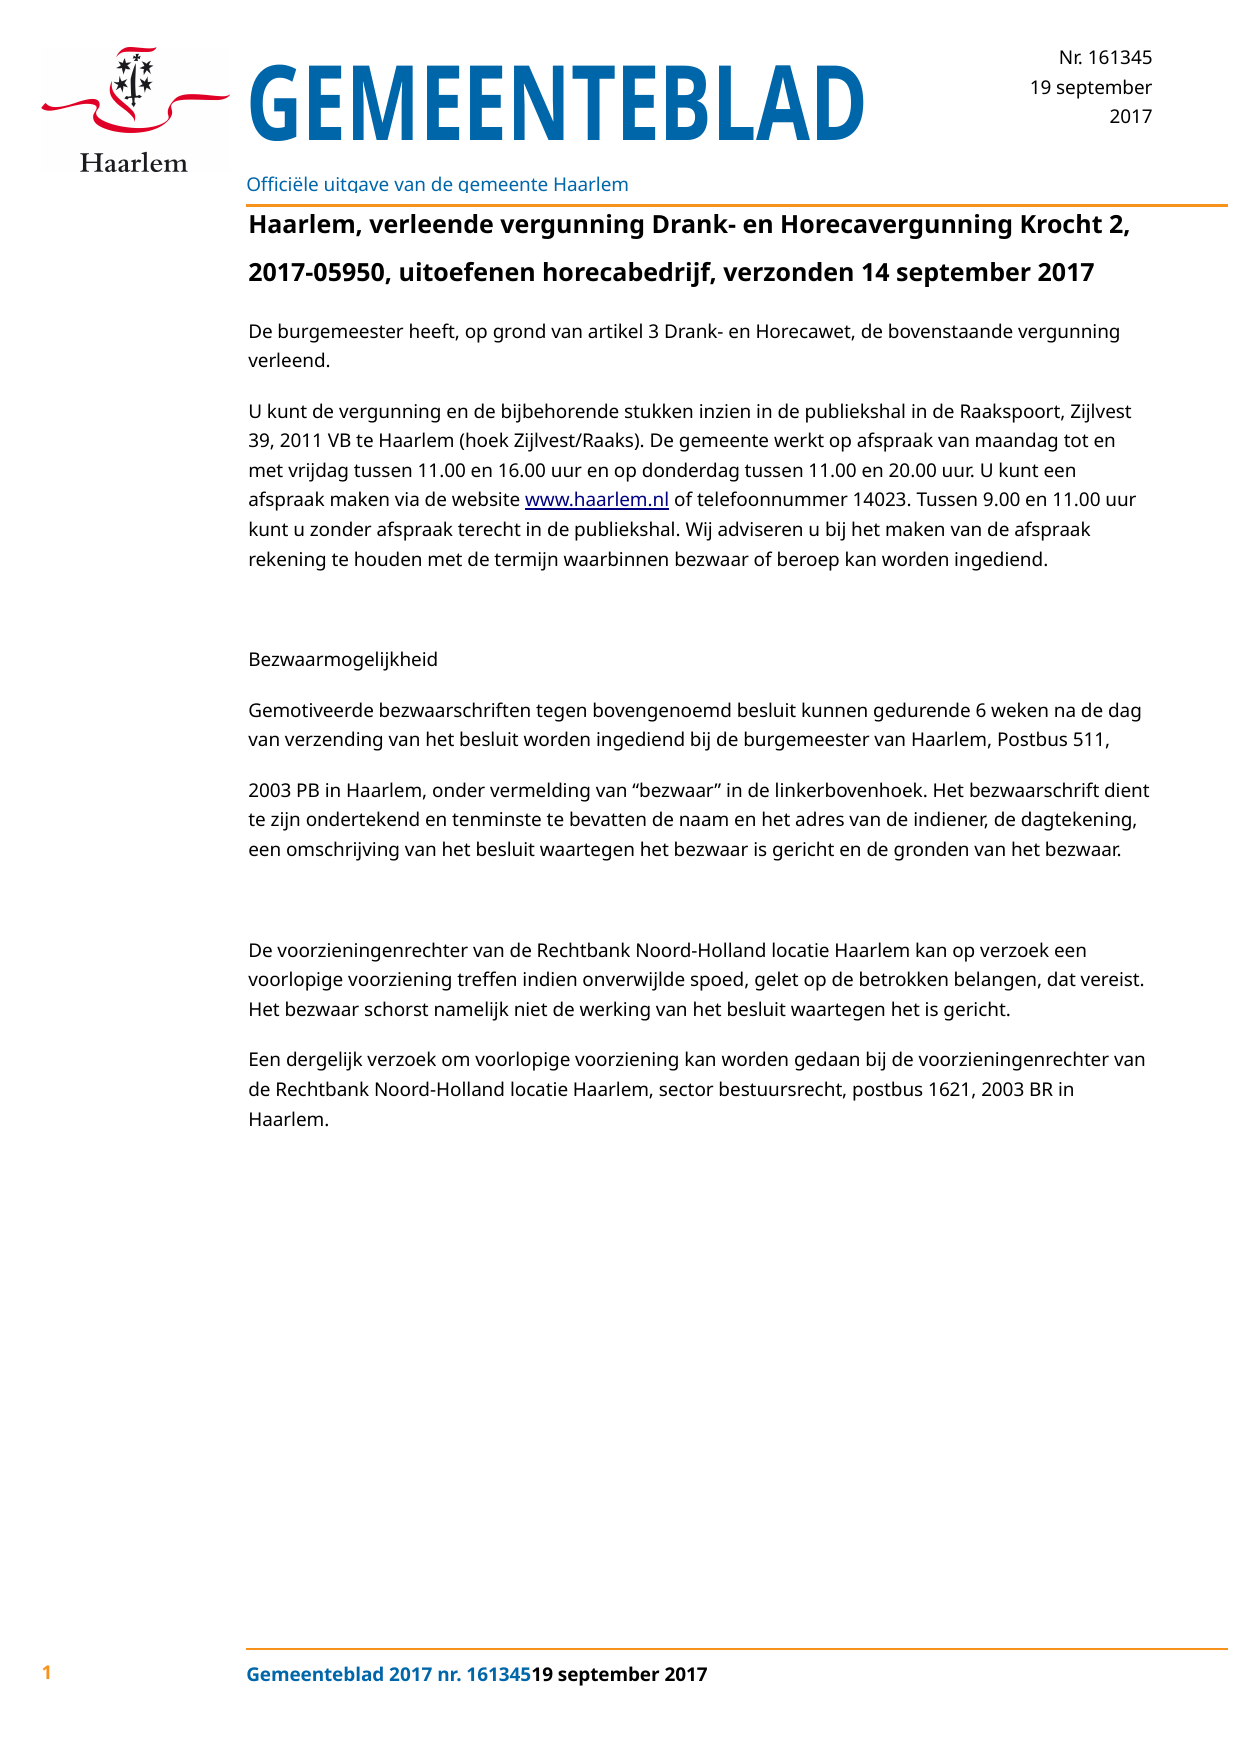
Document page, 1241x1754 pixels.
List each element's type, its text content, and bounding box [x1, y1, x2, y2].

text 2003 PB in Haarlem, onder vermelding van “bezwaar” in de linkerbovenhoek. Het bezwaarschrift dient te zijn ondertekend en tenminste te bevatten de naam en het adres van de indiener, de dagtekening, een omschrijving van het besluit waartegen het bezwaar is gericht en de gronden van het bezwaar. [248, 777, 1152, 862]
text Haarlem, verleende vergunning Drank- en Horecavergunning Krocht 2, 2017-05950, uitoefenen horecabedrijf, verzonden 14 september 2017 [248, 207, 1152, 288]
picture [41, 47, 231, 172]
text U kunt de vergunning en de bijbehorende stukken inzien in de publiekshal in de Raakspoort, Zijlvest 39, 2011 VB te Haarlem (hoek Zijlvest/Raaks). De gemeente werkt op afspraak van maandag tot en met vrijdag tussen 11.00 en 16.00 uur en op donderdag tussen 11.00 en 20.00 uur. U kunt een afspraak maken via de website www.haarlem.nl of telefoonnummer 14023. Tussen 9.00 en 11.00 uur kunt u zonder afspraak terecht in de publiekshal. Wij adviseren u bij het maken van de afspraak rekening te houden met de termijn waarbinnen bezwaar of beroep kan worden ingediend. [248, 398, 1152, 572]
text Een dergelijk verzoek om voorlopige voorziening kan worden gedaan bij de voorzieningenrechter van de Rechtbank Noord-Holland locatie Haarlem, sector bestuursrecht, postbus 1621, 2003 BR in Haarlem. [248, 1047, 1152, 1132]
text Gemotiveerde bezwaarschriften tegen bovengenoemd besluit kunnen gedurende 6 weken na de dag van verzending van het besluit worden ingediend bij de burgemeester van Haarlem, Postbus 511, [248, 697, 1152, 752]
text De voorzieningenrechter van de Rechtbank Noord-Holland locatie Haarlem kan op verzoek een voorlopige voorziening treffen indien onverwijlde spoed, gelet op de betrokken belangen, dat vereist. Het bezwaar schorst namelijk niet de werking van het besluit waartegen het is gericht. [248, 937, 1152, 1022]
text Bezwaarmogelijkheid [248, 647, 1152, 672]
text De burgemeester heeft, op grond van artikel 3 Drank- en Horecawet, de bovenstaande vergunning verleend. [248, 318, 1152, 373]
